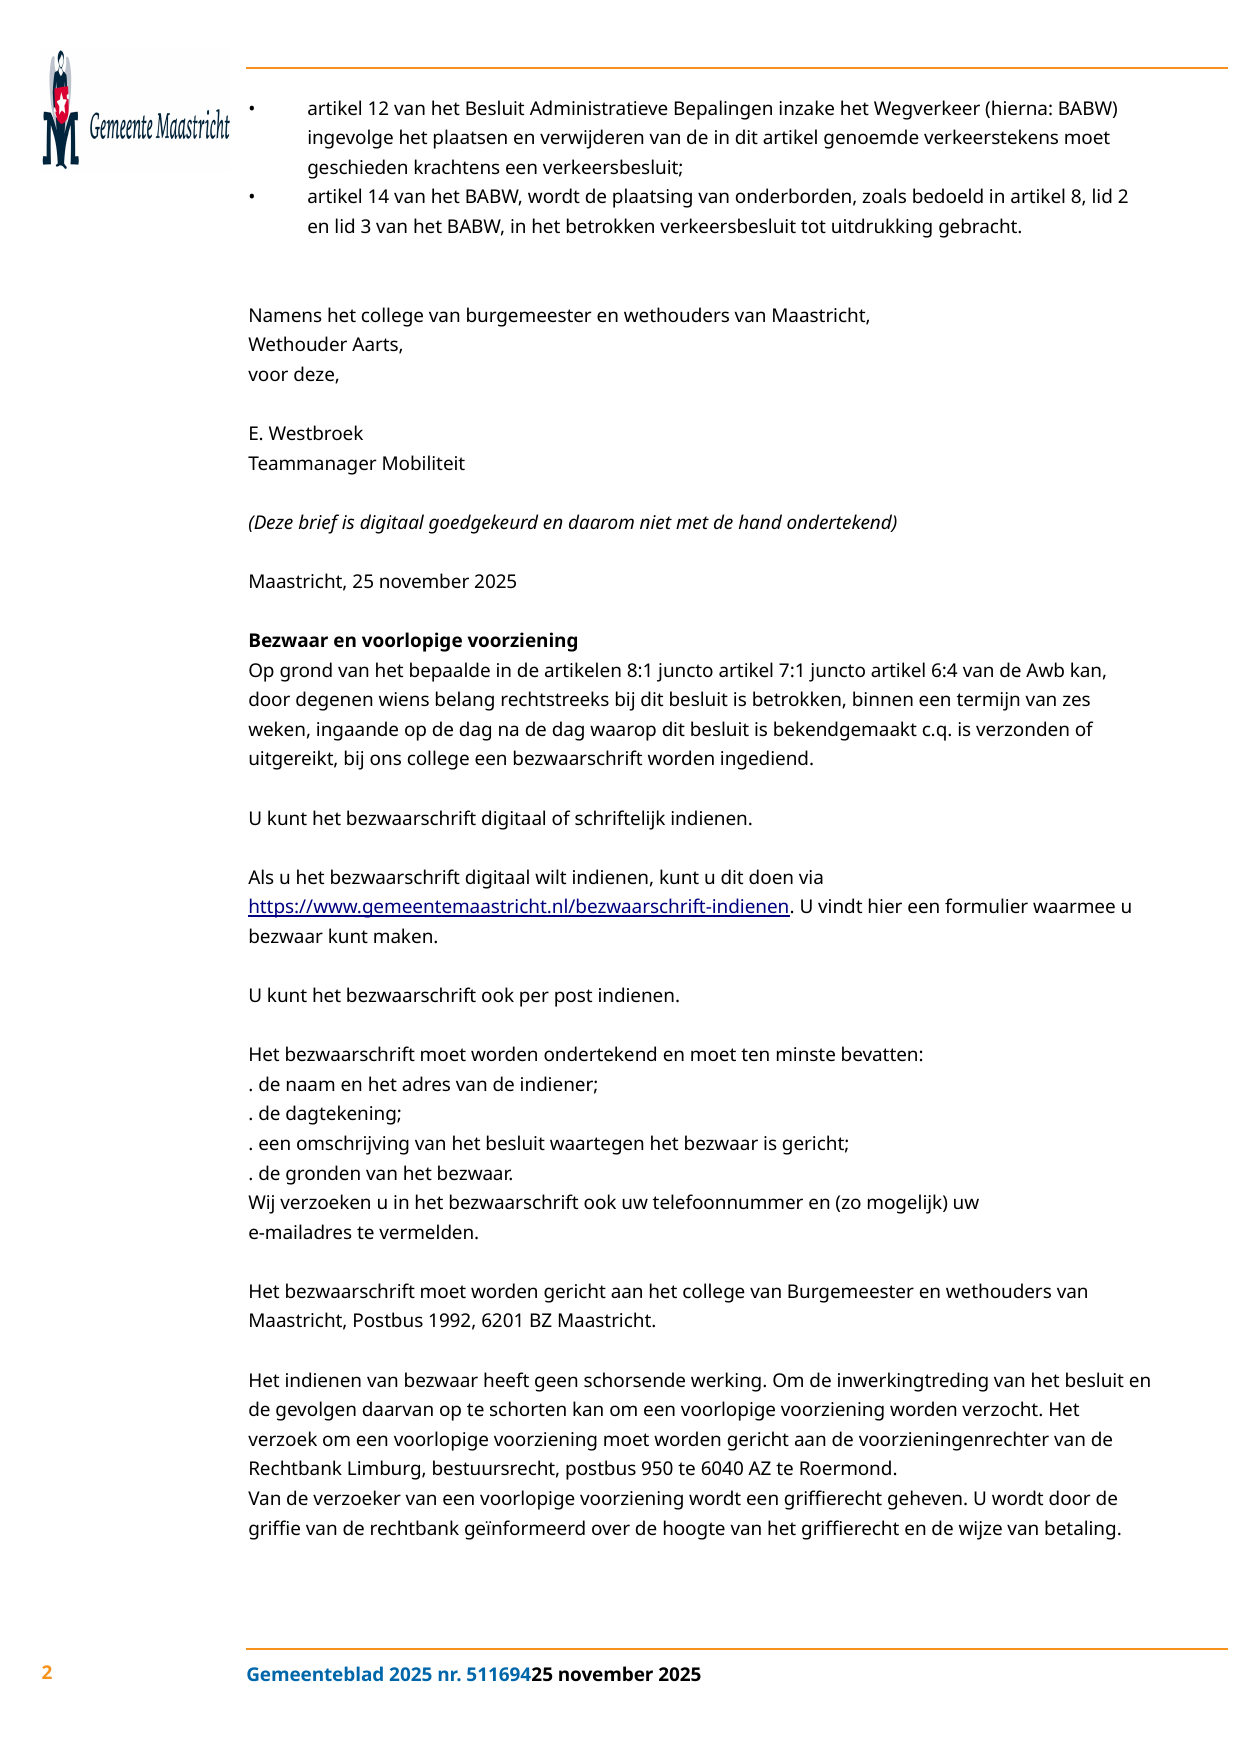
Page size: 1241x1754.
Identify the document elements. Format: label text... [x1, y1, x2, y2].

text . een omschrijving van het besluit waartegen het bezwaar is gericht; [248, 1130, 1152, 1156]
text e-mailadres te vermelden. [248, 1219, 1152, 1245]
text Het bezwaarschrift moet worden gericht aan het college van Burgemeester en wethouders van Maastricht, Postbus 1992, 6201 BZ Maastricht. [248, 1278, 1152, 1333]
text Wethouder Aarts, [248, 331, 1152, 357]
text Maastricht, 25 november 2025 [248, 568, 1152, 594]
text . de naam en het adres van de indiener; [248, 1071, 1152, 1097]
text Teammanager Mobiliteit [248, 450, 1152, 476]
text . de dagtekening; [248, 1101, 1152, 1126]
text Van de verzoeker van een voorlopige voorziening wordt een griffierecht geheven. U wordt door de griffie van de rechtbank geïnformeerd over de hoogte van het griffierecht en de wijze van betaling. [248, 1485, 1152, 1541]
list artikel 14 van het BABW, wordt de plaatsing van onderborden, zoals bedoeld in artikel 8, lid 2 en lid 3 van het BABW, in het betrokken verkeersbesluit tot uitdrukking gebracht. [248, 183, 1152, 239]
text E. Westbroek [248, 420, 1152, 446]
text Namens het college van burgemeester en wethouders van Maastricht, [248, 302, 1152, 328]
text Het bezwaarschrift moet worden ondertekend en moet ten minste bevatten: [248, 1041, 1152, 1067]
text Als u het bezwaarschrift digitaal wilt indienen, kunt u dit doen via https://www.gemeentemaastricht.nl/bezwaarschrift-indienen. U vindt hier een formulier waarmee u bezwaar kunt maken. [248, 864, 1152, 949]
text Wij verzoeken u in het bezwaarschrift ook uw telefoonnummer en (zo mogelijk) uw [248, 1189, 1152, 1215]
text Bezwaar en voorlopige voorziening [248, 627, 1152, 653]
text Het indienen van bezwaar heeft geen schorsende werking. Om de inwerkingtreding van het besluit en de gevolgen daarvan op te schorten kan om een voorlopige voorziening worden verzocht. Het verzoek om een voorlopige voorziening moet worden gericht aan de voorzieningenrechter van de Rechtbank Limburg, bestuursrecht, postbus 950 te 6040 AZ te Roermond. [248, 1367, 1152, 1481]
text Op grond van het bepaalde in de artikelen 8:1 juncto artikel 7:1 juncto artikel 6:4 van de Awb kan, door degenen wiens belang rechtstreeks bij dit besluit is betrokken, binnen een termijn van zes weken, ingaande op de dag na de dag waarop dit besluit is bekendgemaakt c.q. is verzonden of uitgereikt, bij ons college een bezwaarschrift worden ingediend. [248, 657, 1152, 771]
picture [41, 47, 231, 172]
text (Deze brief is digitaal goedgekeurd en daarom niet met de hand ondertekend) [248, 509, 1152, 535]
text . de gronden van het bezwaar. [248, 1160, 1152, 1186]
text U kunt het bezwaarschrift digitaal of schriftelijk indienen. [248, 805, 1152, 831]
list artikel 12 van het Besluit Administratieve Bepalingen inzake het Wegverkeer (hierna: BABW) ingevolge het plaatsen en verwijderen van de in dit artikel genoemde verkeerstekens moet geschieden krachtens een verkeersbesluit; [248, 95, 1152, 180]
text voor deze, [248, 361, 1152, 387]
text U kunt het bezwaarschrift ook per post indienen. [248, 982, 1152, 1008]
